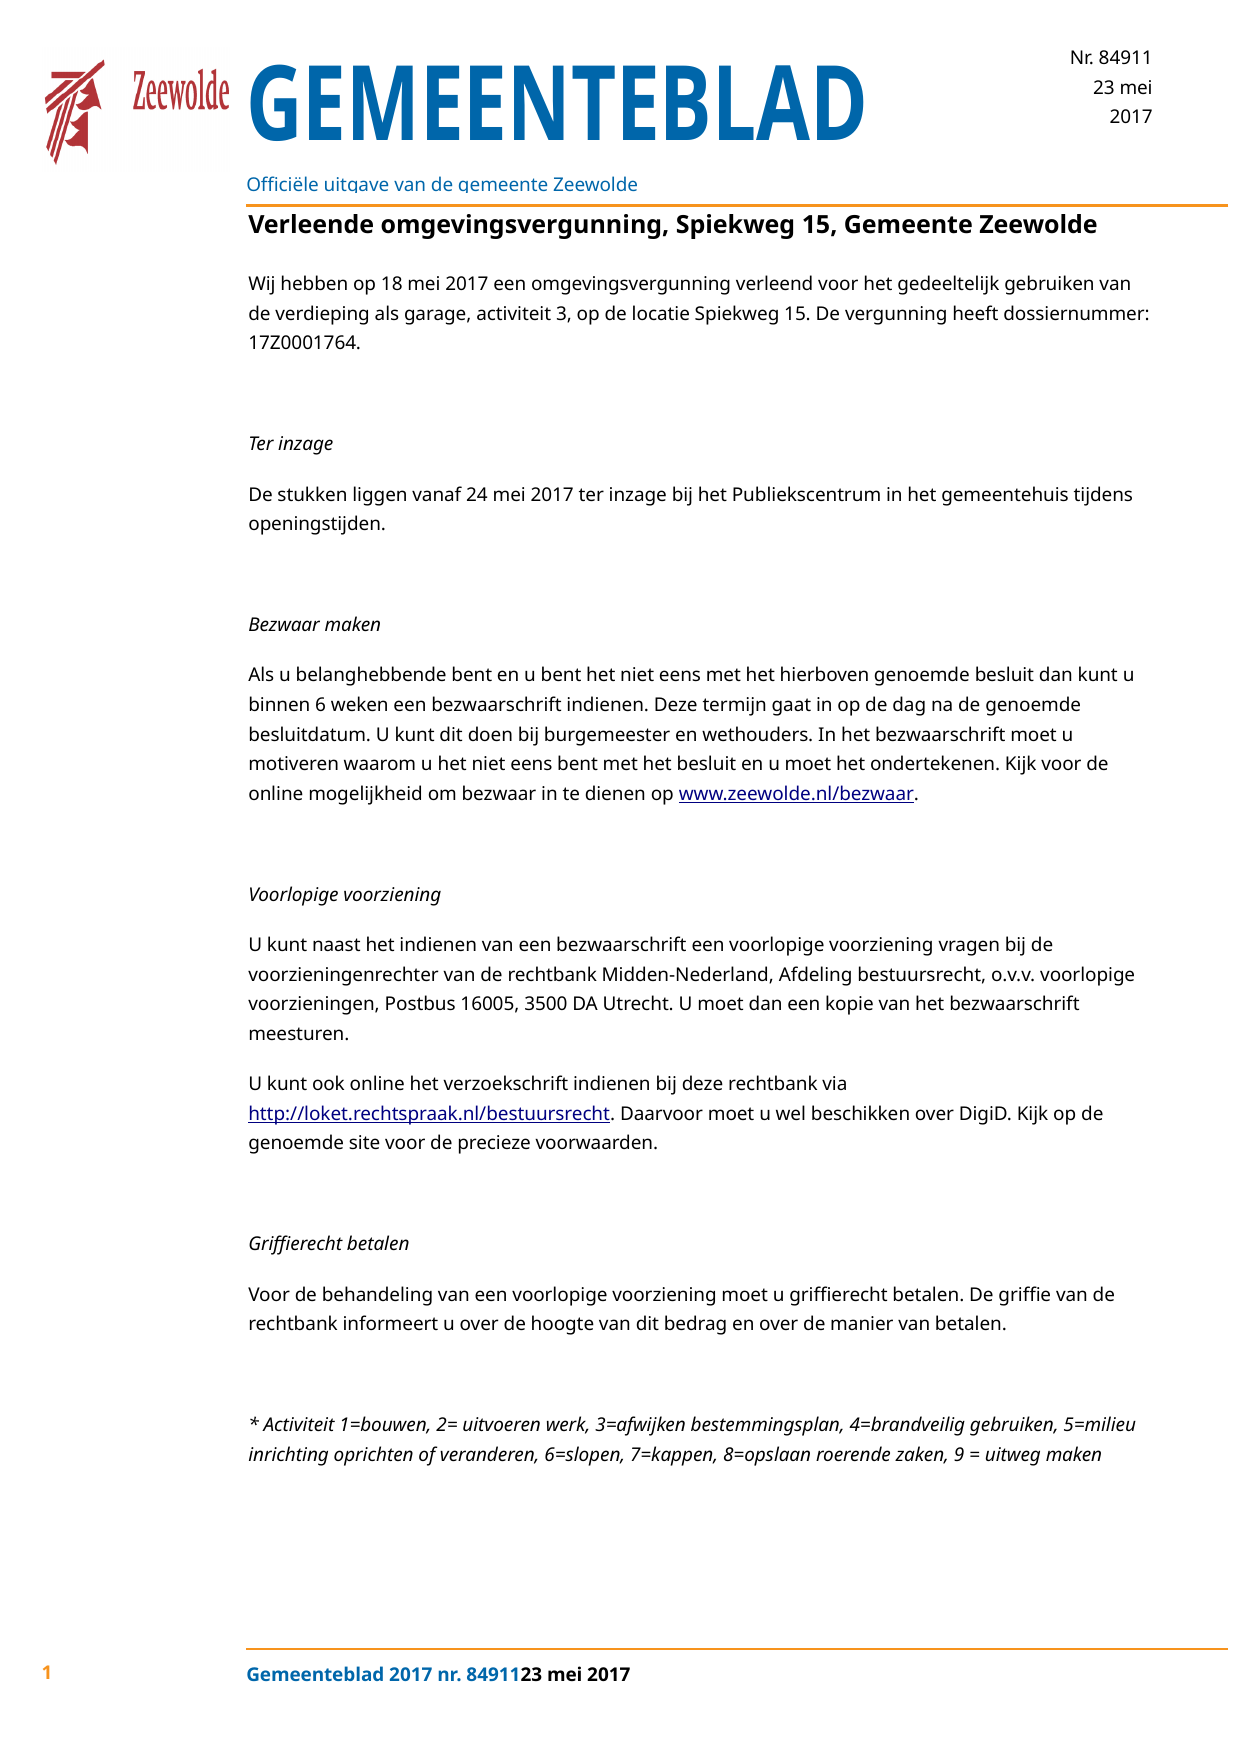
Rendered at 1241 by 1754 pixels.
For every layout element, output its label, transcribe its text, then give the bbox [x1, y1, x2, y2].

text Wij hebben op 18 mei 2017 een omgevingsvergunning verleend voor het gedeeltelijk gebruiken van de verdieping als garage, activiteit 3, op de locatie Spiekweg 15. De vergunning heeft dossiernummer: 17Z0001764. [248, 270, 1152, 355]
text Voorlopige voorziening [248, 881, 1152, 906]
text Bezwaar maken [248, 611, 1152, 637]
text U kunt naast het indienen van een bezwaarschrift een voorlopige voorziening vragen bij de voorzieningenrechter van de rechtbank Midden-Nederland, Afdeling bestuursrecht, o.v.v. voorlopige voorzieningen, Postbus 16005, 3500 DA Utrecht. U moet dan een kopie van het bezwaarschrift meesturen. [248, 931, 1152, 1046]
text Griffierecht betalen [248, 1230, 1152, 1256]
text De stukken liggen vanaf 24 mei 2017 ter inzage bij het Publiekscentrum in het gemeentehuis tijdens openingstijden. [248, 481, 1152, 536]
text * Activiteit 1=bouwen, 2= uitvoeren werk, 3=afwijken bestemmingsplan, 4=brandveilig gebruiken, 5=milieu inrichting oprichten of veranderen, 6=slopen, 7=kappen, 8=opslaan roerende zaken, 9 = uitweg maken [248, 1411, 1152, 1466]
picture [41, 47, 231, 172]
text Voor de behandeling van een voorlopige voorziening moet u griffierecht betalen. De griffie van de rechtbank informeert u over de hoogte van dit bedrag en over de manier van betalen. [248, 1281, 1152, 1336]
text Ter inzage [248, 430, 1152, 456]
text Als u belanghebbende bent en u bent het niet eens met het hierboven genoemde besluit dan kunt u binnen 6 weken een bezwaarschrift indienen. Deze termijn gaat in op de dag na de genoemde besluitdatum. U kunt dit doen bij burgemeester en wethouders. In het bezwaarschrift moet u motiveren waarom u het niet eens bent met het besluit en u moet het ondertekenen. Kijk voor de online mogelijkheid om bezwaar in te dienen op www.zeewolde.nl/bezwaar. [248, 662, 1152, 806]
text Verleende omgevingsvergunning, Spiekweg 15, Gemeente Zeewolde [248, 207, 1152, 241]
text U kunt ook online het verzoekschrift indienen bij deze rechtbank via http://loket.rechtspraak.nl/bestuursrecht. Daarvoor moet u wel beschikken over DigiD. Kijk op de genoemde site voor de precieze voorwaarden. [248, 1070, 1152, 1155]
